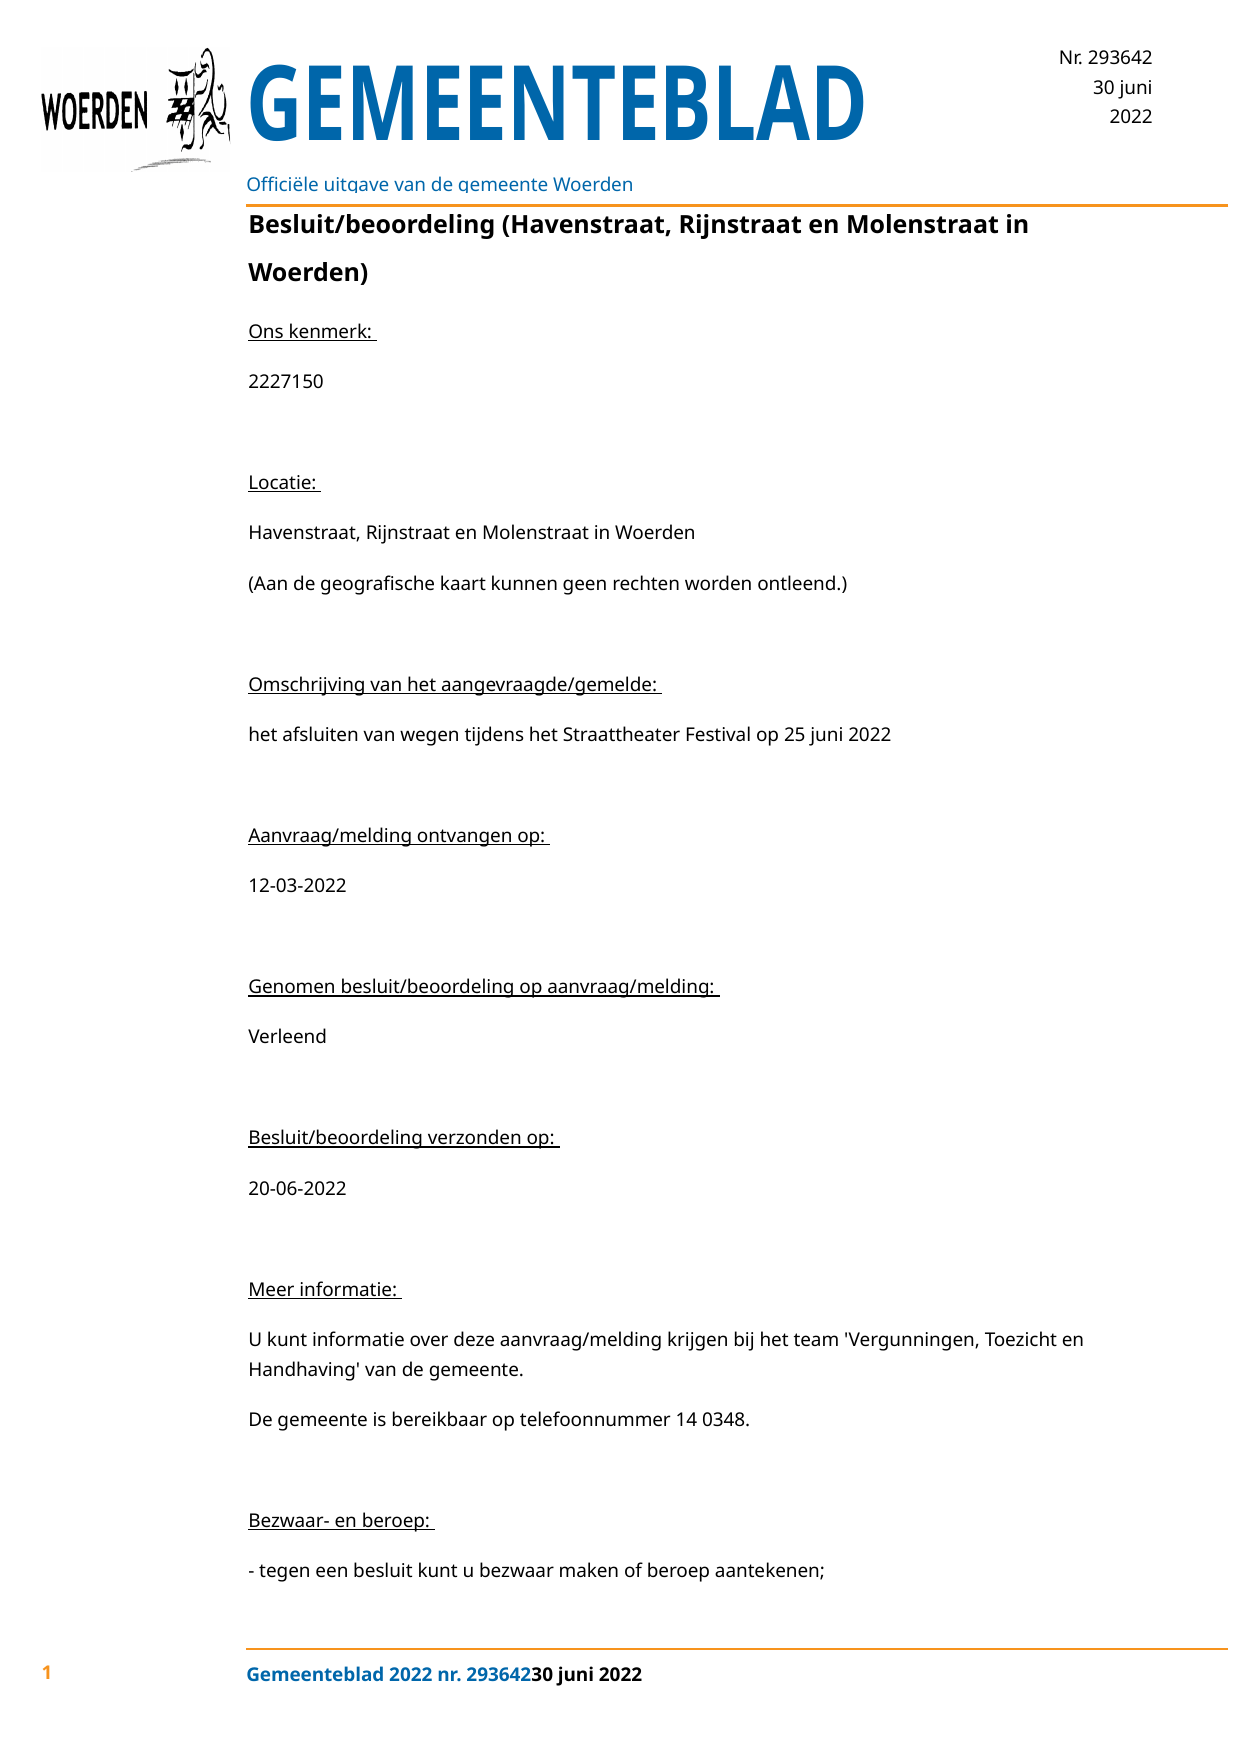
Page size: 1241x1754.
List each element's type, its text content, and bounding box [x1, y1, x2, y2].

text 20-06-2022 [248, 1175, 1152, 1201]
text - tegen een besluit kunt u bezwaar maken of beroep aantekenen; [248, 1557, 1152, 1583]
text Omschrijving van het aangevraagde/gemelde: [248, 671, 1152, 697]
text Havenstraat, Rijnstraat en Molenstraat in Woerden [248, 519, 1152, 545]
text Ons kenmerk: [248, 318, 1152, 344]
picture [41, 47, 231, 172]
text Aanvraag/melding ontvangen op: [248, 822, 1152, 848]
text Genomen besluit/beoordeling op aanvraag/melding: [248, 973, 1152, 999]
text (Aan de geografische kaart kunnen geen rechten worden ontleend.) [248, 570, 1152, 596]
text Verleend [248, 1024, 1152, 1049]
text Bezwaar- en beroep: [248, 1507, 1152, 1533]
text De gemeente is bereikbaar op telefoonnummer 14 0348. [248, 1406, 1152, 1432]
text Besluit/beoordeling verzonden op: [248, 1124, 1152, 1150]
text Locatie: [248, 469, 1152, 495]
text Meer informatie: [248, 1276, 1152, 1302]
text 12-03-2022 [248, 872, 1152, 898]
text 2227150 [248, 368, 1152, 394]
text het afsluiten van wegen tijdens het Straattheater Festival op 25 juni 2022 [248, 721, 1152, 747]
text U kunt informatie over deze aanvraag/melding krijgen bij het team 'Vergunningen, Toezicht en Handhaving' van de gemeente. [248, 1326, 1152, 1382]
text Besluit/beoordeling (Havenstraat, Rijnstraat en Molenstraat in Woerden) [248, 207, 1152, 288]
